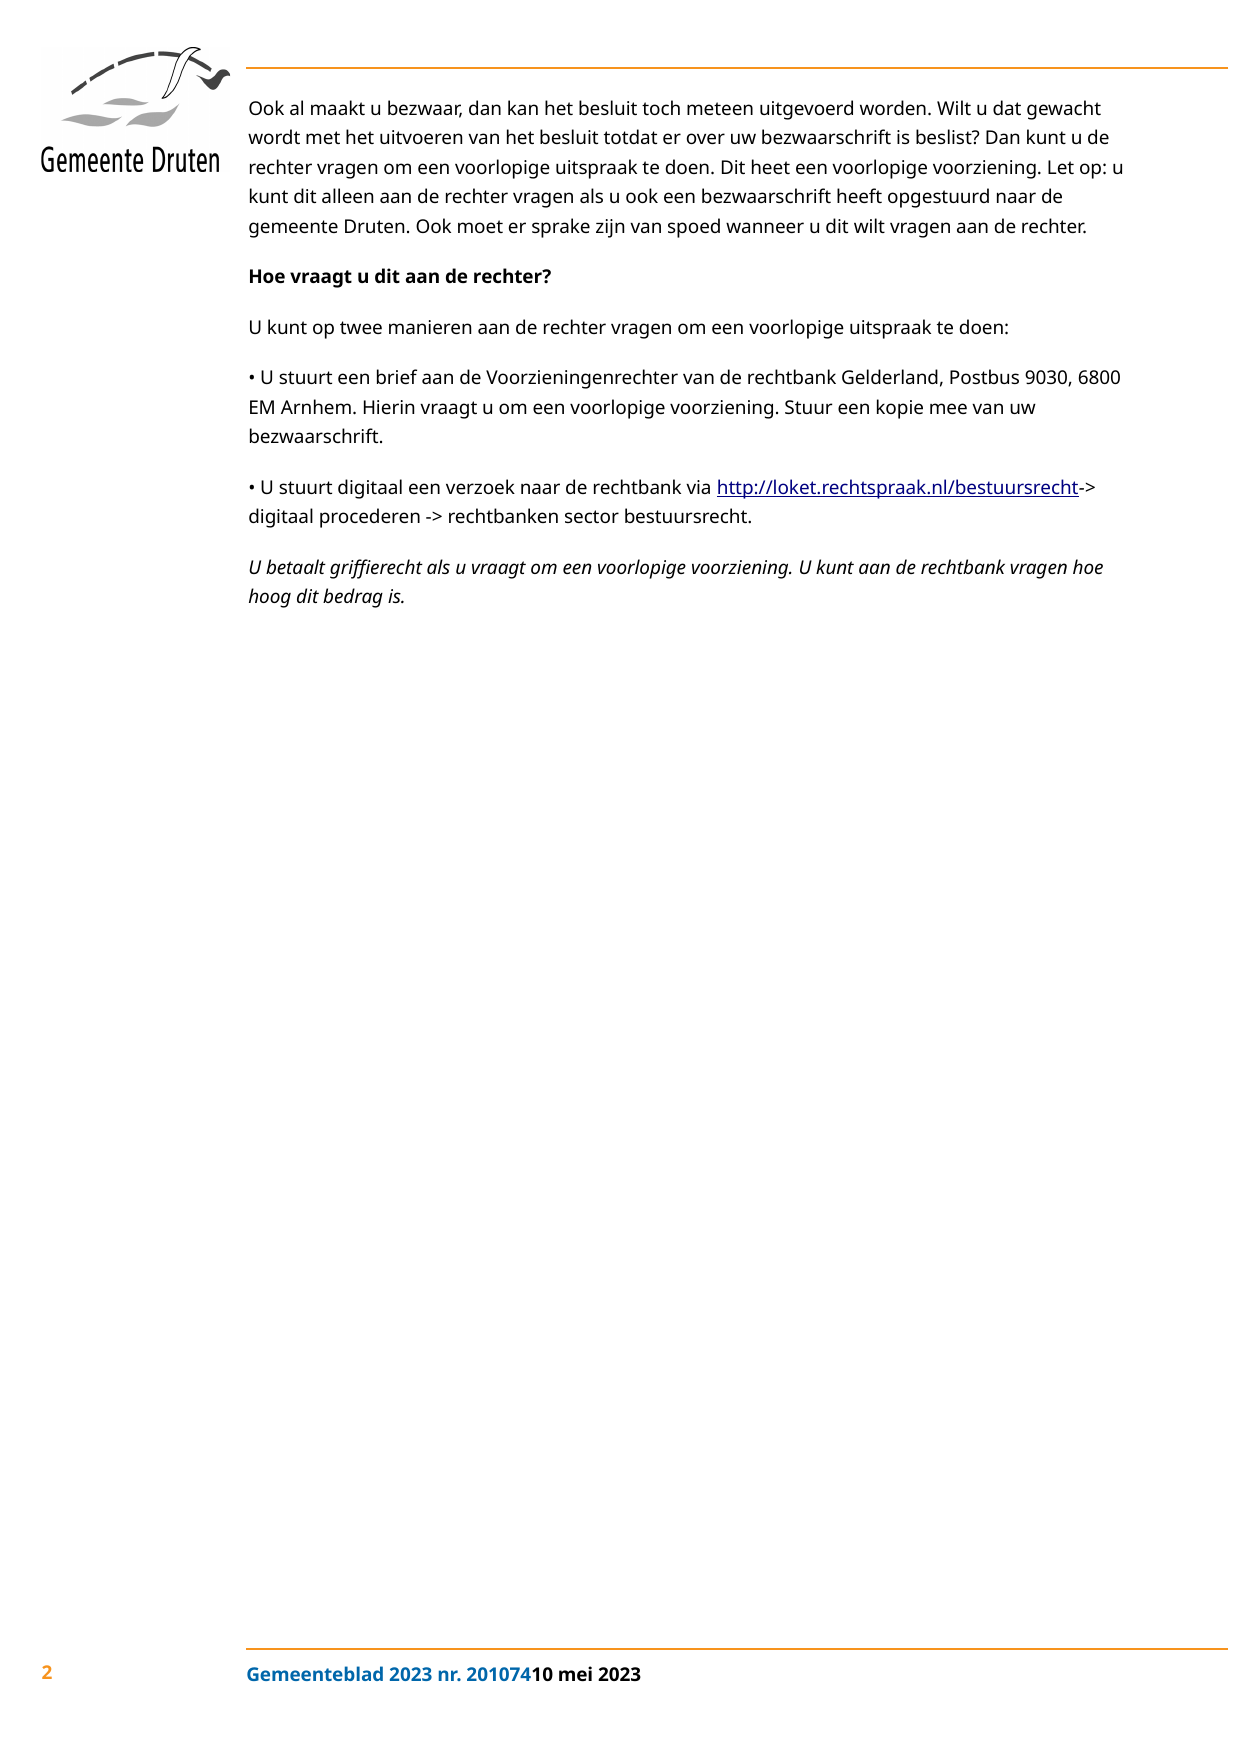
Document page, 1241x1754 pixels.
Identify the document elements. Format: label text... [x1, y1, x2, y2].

text U betaalt griffierecht als u vraagt om een voorlopige voorziening. U kunt aan de rechtbank vragen hoe hoog dit bedrag is. [248, 554, 1152, 609]
picture [41, 47, 231, 172]
text • U stuurt digitaal een verzoek naar de rechtbank via http://loket.rechtspraak.nl/bestuursrecht-> digitaal procederen -> rechtbanken sector bestuursrecht. [248, 474, 1152, 529]
text Ook al maakt u bezwaar, dan kan het besluit toch meteen uitgevoerd worden. Wilt u dat gewacht wordt met het uitvoeren van het besluit totdat er over uw bezwaarschrift is beslist? Dan kunt u de rechter vragen om een voorlopige uitspraak te doen. Dit heet een voorlopige voorziening. Let op: u kunt dit alleen aan de rechter vragen als u ook een bezwaarschrift heeft opgestuurd naar de gemeente Druten. Ook moet er sprake zijn van spoed wanneer u dit wilt vragen aan de rechter. [248, 95, 1152, 239]
text U kunt op twee manieren aan de rechter vragen om een voorlopige uitspraak te doen: [248, 314, 1152, 340]
text Hoe vraagt u dit aan de rechter? [248, 263, 1152, 289]
text • U stuurt een brief aan de Voorzieningenrechter van de rechtbank Gelderland, Postbus 9030, 6800 EM Arnhem. Hierin vraagt u om een voorlopige voorziening. Stuur een kopie mee van uw bezwaarschrift. [248, 364, 1152, 449]
